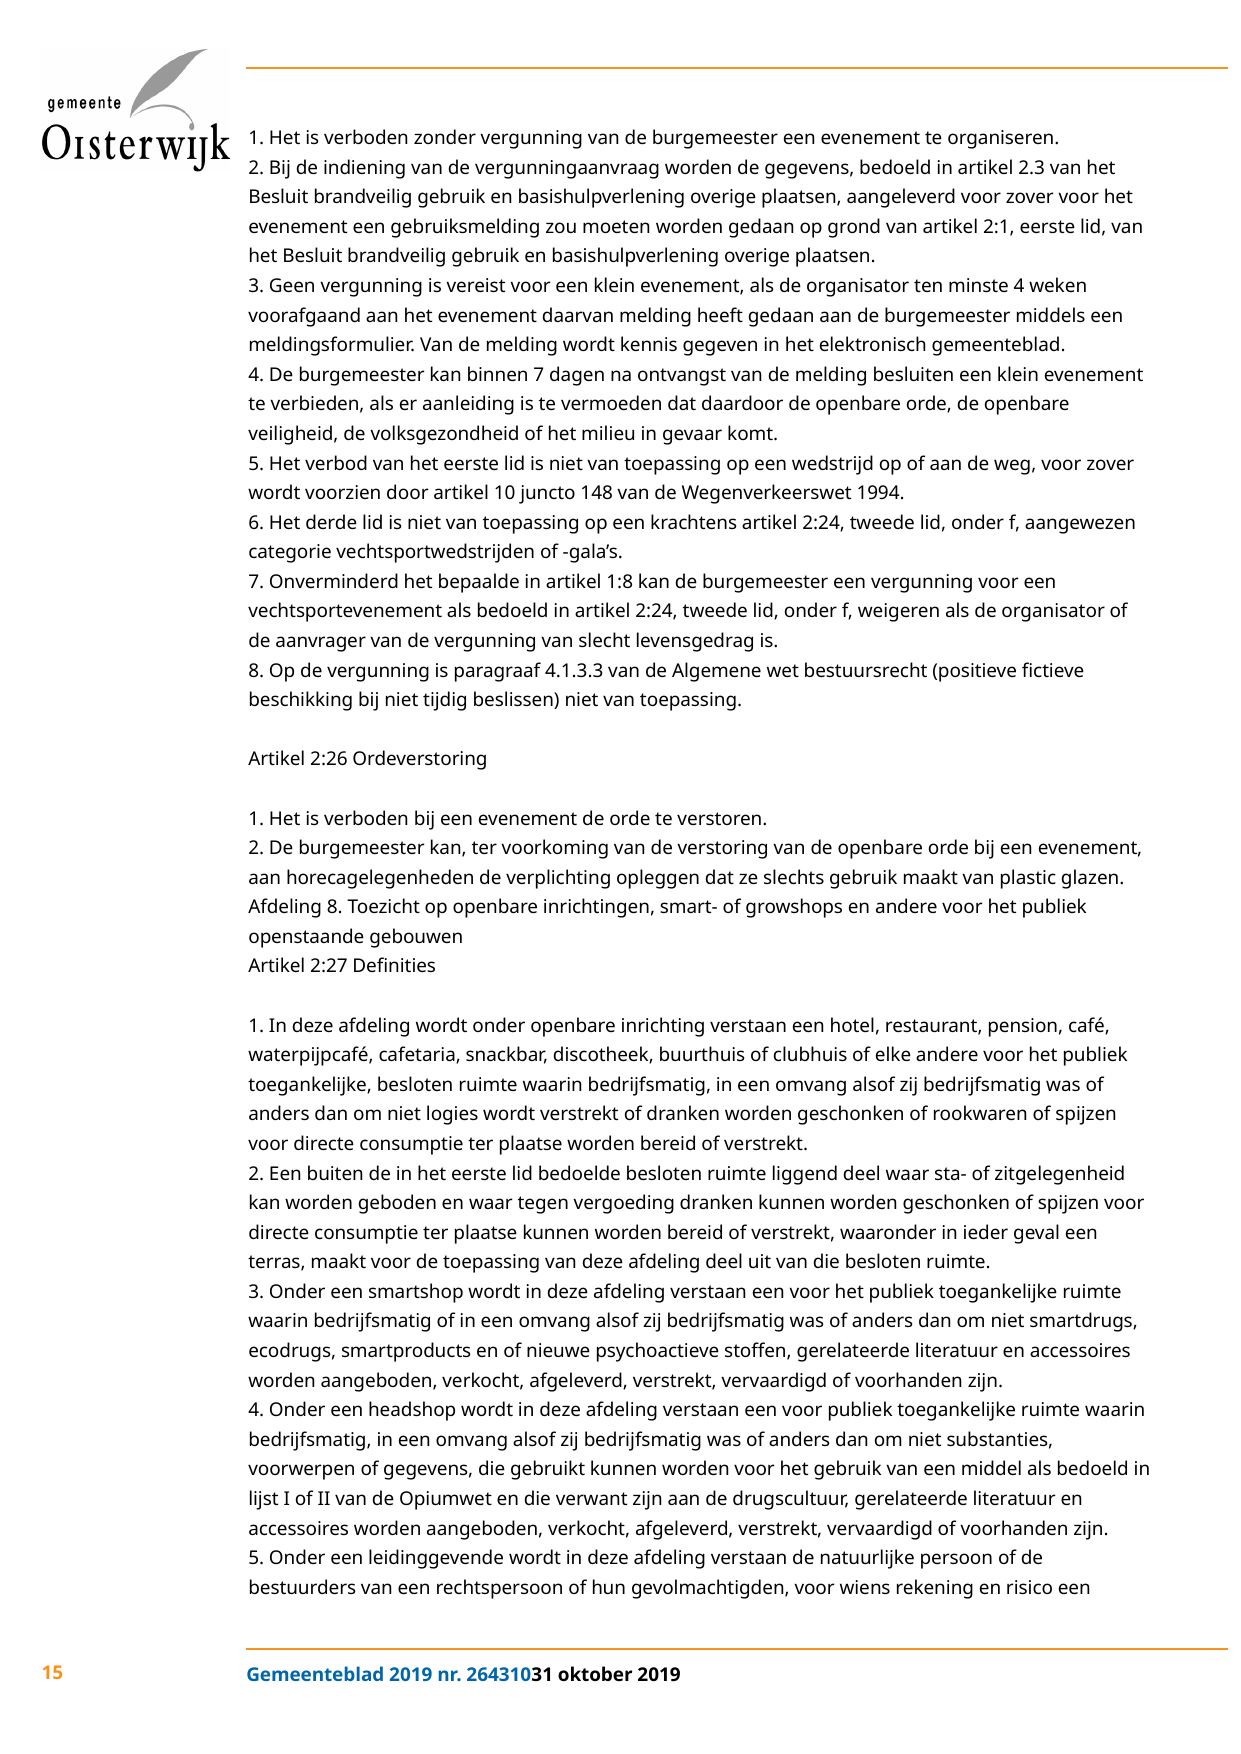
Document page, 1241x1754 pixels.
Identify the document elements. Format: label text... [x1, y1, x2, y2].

text 1. Het is verboden bij een evenement de orde te verstoren. [248, 805, 1152, 831]
text Artikel 2:27 Definities [248, 953, 1152, 978]
text 5. Onder een leidinggevende wordt in deze afdeling verstaan de natuurlijke persoon of de bestuurders van een rechtspersoon of hun gevolmachtigden, voor wiens rekening en risico een [248, 1544, 1152, 1600]
text Afdeling 8. Toezicht op openbare inrichtingen, smart- of growshops en andere voor het publiek openstaande gebouwen [248, 893, 1152, 949]
text 1. Het is verboden zonder vergunning van de burgemeester een evenement te organiseren. [248, 124, 1152, 150]
text 3. Onder een smartshop wordt in deze afdeling verstaan een voor het publiek toegankelijke ruimte waarin bedrijfsmatig of in een omvang alsof zij bedrijfsmatig was of anders dan om niet smartdrugs, ecodrugs, smartproducts en of nieuwe psychoactieve stoffen, gerelateerde literatuur en accessoires worden aangeboden, verkocht, afgeleverd, verstrekt, vervaardigd of voorhanden zijn. [248, 1278, 1152, 1393]
text 4. Onder een headshop wordt in deze afdeling verstaan een voor publiek toegankelijke ruimte waarin bedrijfsmatig, in een omvang alsof zij bedrijfsmatig was of anders dan om niet substanties, voorwerpen of gegevens, die gebruikt kunnen worden voor het gebruik van een middel als bedoeld in lijst I of II van de Opiumwet en die verwant zijn aan de drugscultuur, gerelateerde literatuur en accessoires worden aangeboden, verkocht, afgeleverd, verstrekt, vervaardigd of voorhanden zijn. [248, 1396, 1152, 1541]
text 8. Op de vergunning is paragraaf 4.1.3.3 van de Algemene wet bestuursrecht (positieve fictieve beschikking bij niet tijdig beslissen) niet van toepassing. [248, 657, 1152, 712]
text 2. Bij de indiening van de vergunningaanvraag worden de gegevens, bedoeld in artikel 2.3 van het Besluit brandveilig gebruik en basishulpverlening overige plaatsen, aangeleverd voor zover voor het evenement een gebruiksmelding zou moeten worden gedaan op grond van artikel 2:1, eerste lid, van het Besluit brandveilig gebruik en basishulpverlening overige plaatsen. [248, 154, 1152, 268]
text 1. In deze afdeling wordt onder openbare inrichting verstaan een hotel, restaurant, pension, café, waterpijpcafé, cafetaria, snackbar, discotheek, buurthuis of clubhuis of elke andere voor het publiek toegankelijke, besloten ruimte waarin bedrijfsmatig, in een omvang alsof zij bedrijfsmatig was of anders dan om niet logies wordt verstrekt of dranken worden geschonken of rookwaren of spijzen voor directe consumptie ter plaatse worden bereid of verstrekt. [248, 1012, 1152, 1156]
text 3. Geen vergunning is vereist voor een klein evenement, als de organisator ten minste 4 weken voorafgaand aan het evenement daarvan melding heeft gedaan aan de burgemeester middels een meldingsformulier. Van de melding wordt kennis gegeven in het elektronisch gemeenteblad. [248, 272, 1152, 357]
text 6. Het derde lid is niet van toepassing op een krachtens artikel 2:24, tweede lid, onder f, aangewezen categorie vechtsportwedstrijden of -gala’s. [248, 509, 1152, 564]
text 2. De burgemeester kan, ter voorkoming van de verstoring van de openbare orde bij een evenement, aan horecagelegenheden de verplichting opleggen dat ze slechts gebruik maakt van plastic glazen. [248, 834, 1152, 890]
text 5. Het verbod van het eerste lid is niet van toepassing op een wedstrijd op of aan de weg, voor zover wordt voorzien door artikel 10 juncto 148 van de Wegenverkeerswet 1994. [248, 450, 1152, 505]
text Artikel 2:26 Ordeverstoring [248, 746, 1152, 771]
text 4. De burgemeester kan binnen 7 dagen na ontvangst van de melding besluiten een klein evenement te verbieden, als er aanleiding is te vermoeden dat daardoor de openbare orde, de openbare veiligheid, de volksgezondheid of het milieu in gevaar komt. [248, 361, 1152, 446]
text 2. Een buiten de in het eerste lid bedoelde besloten ruimte liggend deel waar sta- of zitgelegenheid kan worden geboden en waar tegen vergoeding dranken kunnen worden geschonken of spijzen voor directe consumptie ter plaatse kunnen worden bereid of verstrekt, waaronder in ieder geval een terras, maakt voor de toepassing van deze afdeling deel uit van die besloten ruimte. [248, 1160, 1152, 1274]
picture [41, 47, 231, 172]
text 7. Onverminderd het bepaalde in artikel 1:8 kan de burgemeester een vergunning voor een vechtsportevenement als bedoeld in artikel 2:24, tweede lid, onder f, weigeren als de organisator of de aanvrager van de vergunning van slecht levensgedrag is. [248, 568, 1152, 653]
